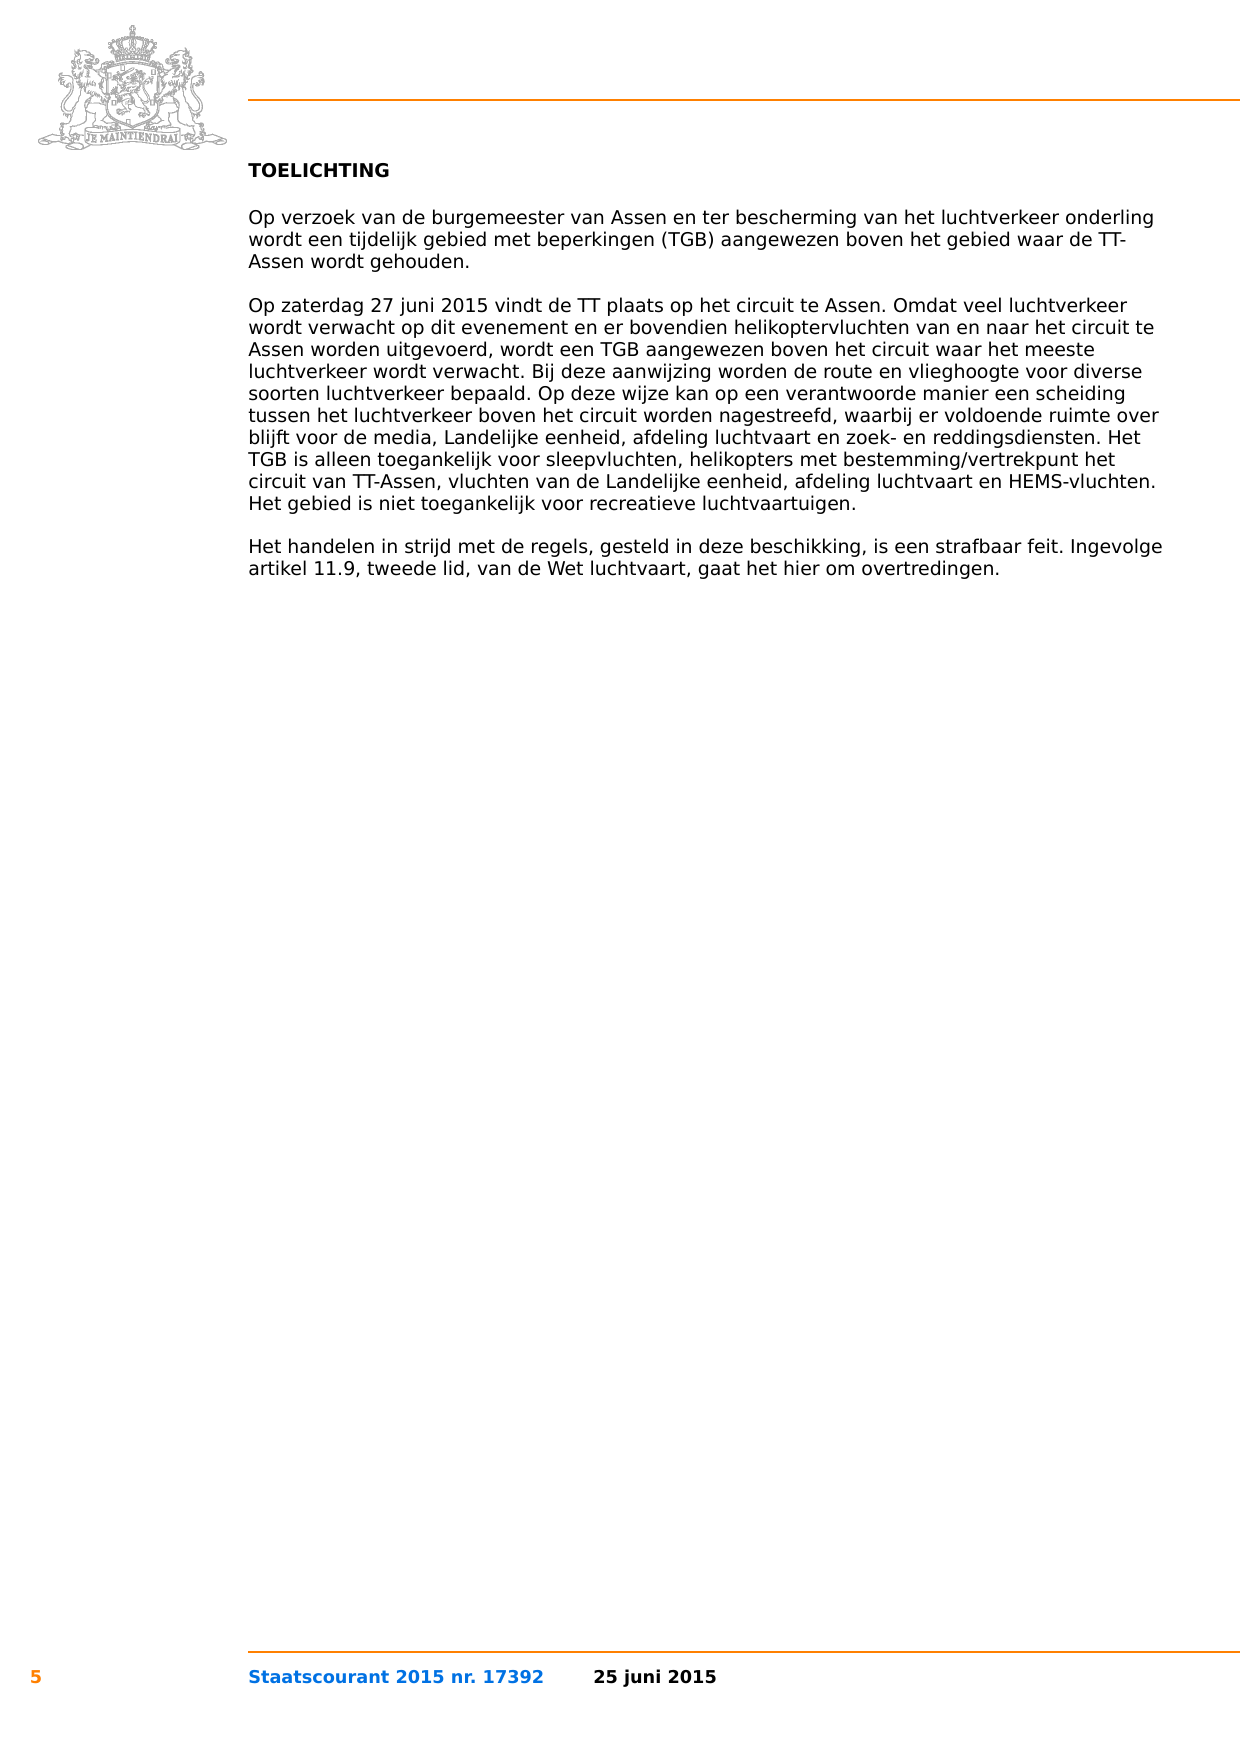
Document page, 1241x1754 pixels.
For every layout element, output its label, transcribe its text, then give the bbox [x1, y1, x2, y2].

text Op zaterdag 27 juni 2015 vindt de TT plaats op het circuit te Assen. Omdat veel luchtverkeer wordt verwacht op dit evenement en er bovendien helikoptervluchten van en naar het circuit te Assen worden uitgevoerd, wordt een TGB aangewezen boven het circuit waar het meeste luchtverkeer wordt verwacht. Bij deze aanwijzing worden de route en vlieghoogte voor diverse soorten luchtverkeer bepaald. Op deze wijze kan op een verantwoorde manier een scheiding tussen het luchtverkeer boven het circuit worden nagestreefd, waarbij er voldoende ruimte over blijft voor de media, Landelijke eenheid, afdeling luchtvaart en zoek- en reddingsdiensten. Het TGB is alleen toegankelijk voor sleepvluchten, helikopters met bestemming/vertrekpunt het circuit van TT-Assen, vluchten van de Landelijke eenheid, afdeling luchtvaart en HEMS-vluchten. Het gebied is niet toegankelijk voor recreatieve luchtvaartuigen. [248, 295, 1163, 514]
subtitle TOELICHTING [248, 160, 1163, 182]
picture [38, 25, 227, 150]
text Op verzoek van de burgemeester van Assen en ter bescherming van het luchtverkeer onderling wordt een tijdelijk gebied met beperkingen (TGB) aangewezen boven het gebied waar de TT-Assen wordt gehouden. [248, 207, 1163, 273]
text Het handelen in strijd met de regels, gesteld in deze beschikking, is een strafbaar feit. Ingevolge artikel 11.9, tweede lid, van de Wet luchtvaart, gaat het hier om overtredingen. [248, 536, 1163, 580]
